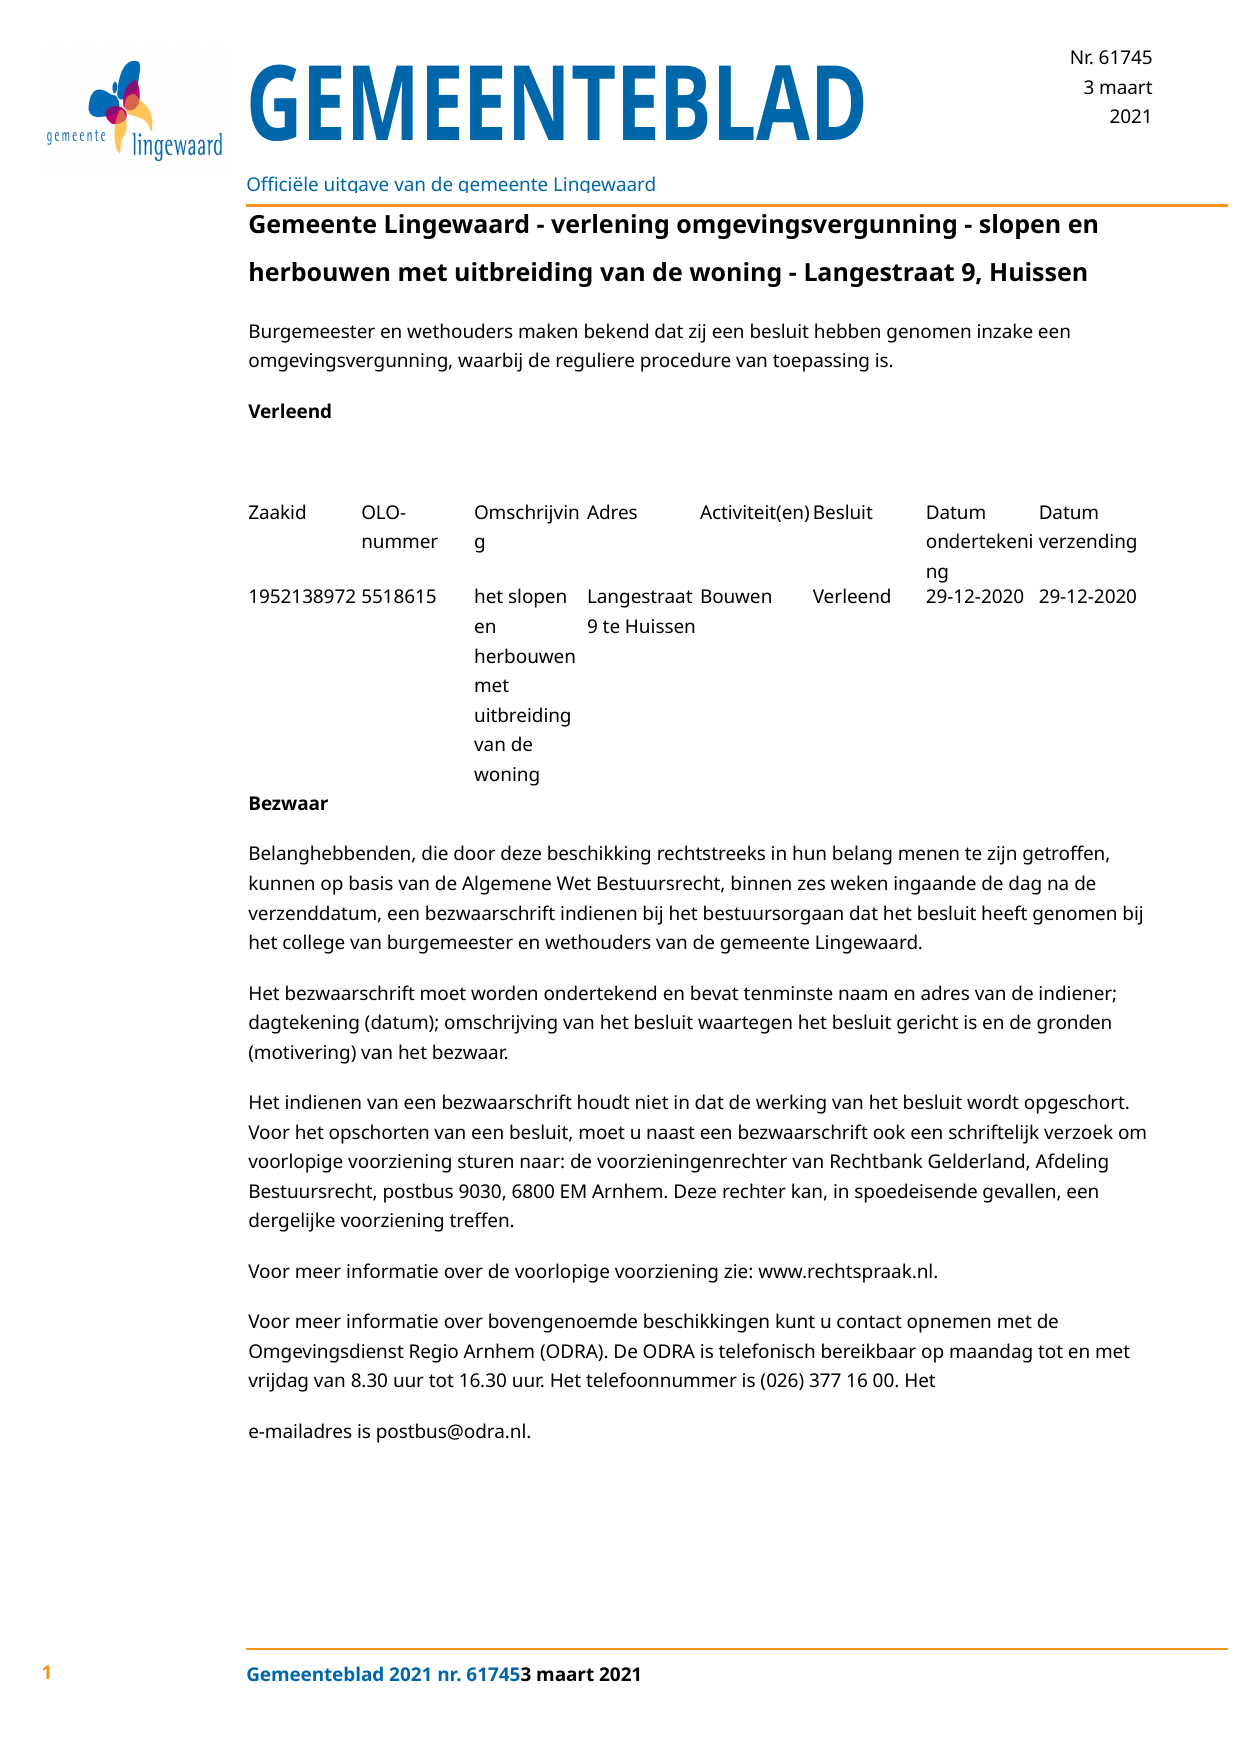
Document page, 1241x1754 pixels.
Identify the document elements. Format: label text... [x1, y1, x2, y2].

text Voor meer informatie over bovengenoemde beschikkingen kunt u contact opnemen met de Omgevingsdienst Regio Arnhem (ODRA). De ODRA is telefonisch bereikbaar op maandag tot en met vrijdag van 8.30 uur tot 16.30 uur. Het telefoonnummer is (026) 377 16 00. Het [248, 1308, 1152, 1393]
table_cell 5518615 [361, 584, 474, 787]
table_header Besluit [813, 499, 926, 584]
text Voor meer informatie over de voorlopige voorziening zie: www.rechtspraak.nl. [248, 1258, 1152, 1284]
table_cell Bouwen [700, 584, 813, 787]
text Belanghebbenden, die door deze beschikking rechtstreeks in hun belang menen te zijn getroffen, kunnen op basis van de Algemene Wet Bestuursrecht, binnen zes weken ingaande de dag na de verzenddatum, een bezwaarschrift indienen bij het bestuursorgaan dat het besluit heeft genomen bij het college van burgemeester en wethouders van de gemeente Lingewaard. [248, 841, 1152, 955]
table_cell 29-12-2020 [1039, 584, 1152, 787]
text Het indienen van een bezwaarschrift houdt niet in dat de werking van het besluit wordt opgeschort. Voor het opschorten van een besluit, moet u naast een bezwaarschrift ook een schriftelijk verzoek om voorlopige voorziening sturen naar: de voorzieningenrechter van Rechtbank Gelderland, Afdeling Bestuursrecht, postbus 9030, 6800 EM Arnhem. Deze rechter kan, in spoedeisende gevallen, een dergelijke voorziening treffen. [248, 1089, 1152, 1233]
text Verleend [248, 398, 1152, 424]
table_header Activiteit(en) [700, 499, 813, 584]
table_header Datum ondertekening [926, 499, 1038, 584]
text Burgemeester en wethouders maken bekend dat zij een besluit hebben genomen inzake een omgevingsvergunning, waarbij de reguliere procedure van toepassing is. [248, 318, 1152, 373]
table_header OLO-nummer [361, 499, 474, 584]
text Het bezwaarschrift moet worden ondertekend en bevat tenminste naam en adres van de indiener; dagtekening (datum); omschrijving van het besluit waartegen het besluit gericht is en de gronden (motivering) van het bezwaar. [248, 980, 1152, 1065]
table_cell Verleend [813, 584, 926, 787]
text e-mailadres is postbus@odra.nl. [248, 1418, 1152, 1444]
table_header Omschrijving [474, 499, 587, 584]
text Gemeente Lingewaard - verlening omgevingsvergunning - slopen en herbouwen met uitbreiding van de woning - Langestraat 9, Huissen [248, 207, 1152, 288]
table_header Datum verzending [1039, 499, 1152, 584]
table_header Zaakid [248, 499, 361, 584]
table_cell 1952138972 [248, 584, 361, 787]
text Bezwaar [248, 790, 1152, 816]
picture [41, 47, 231, 172]
table_header Adres [587, 499, 700, 584]
table_cell het slopen en herbouwen met uitbreiding van de woning [474, 584, 587, 787]
table_cell 29-12-2020 [926, 584, 1038, 787]
table_cell Langestraat 9 te Huissen [587, 584, 700, 787]
